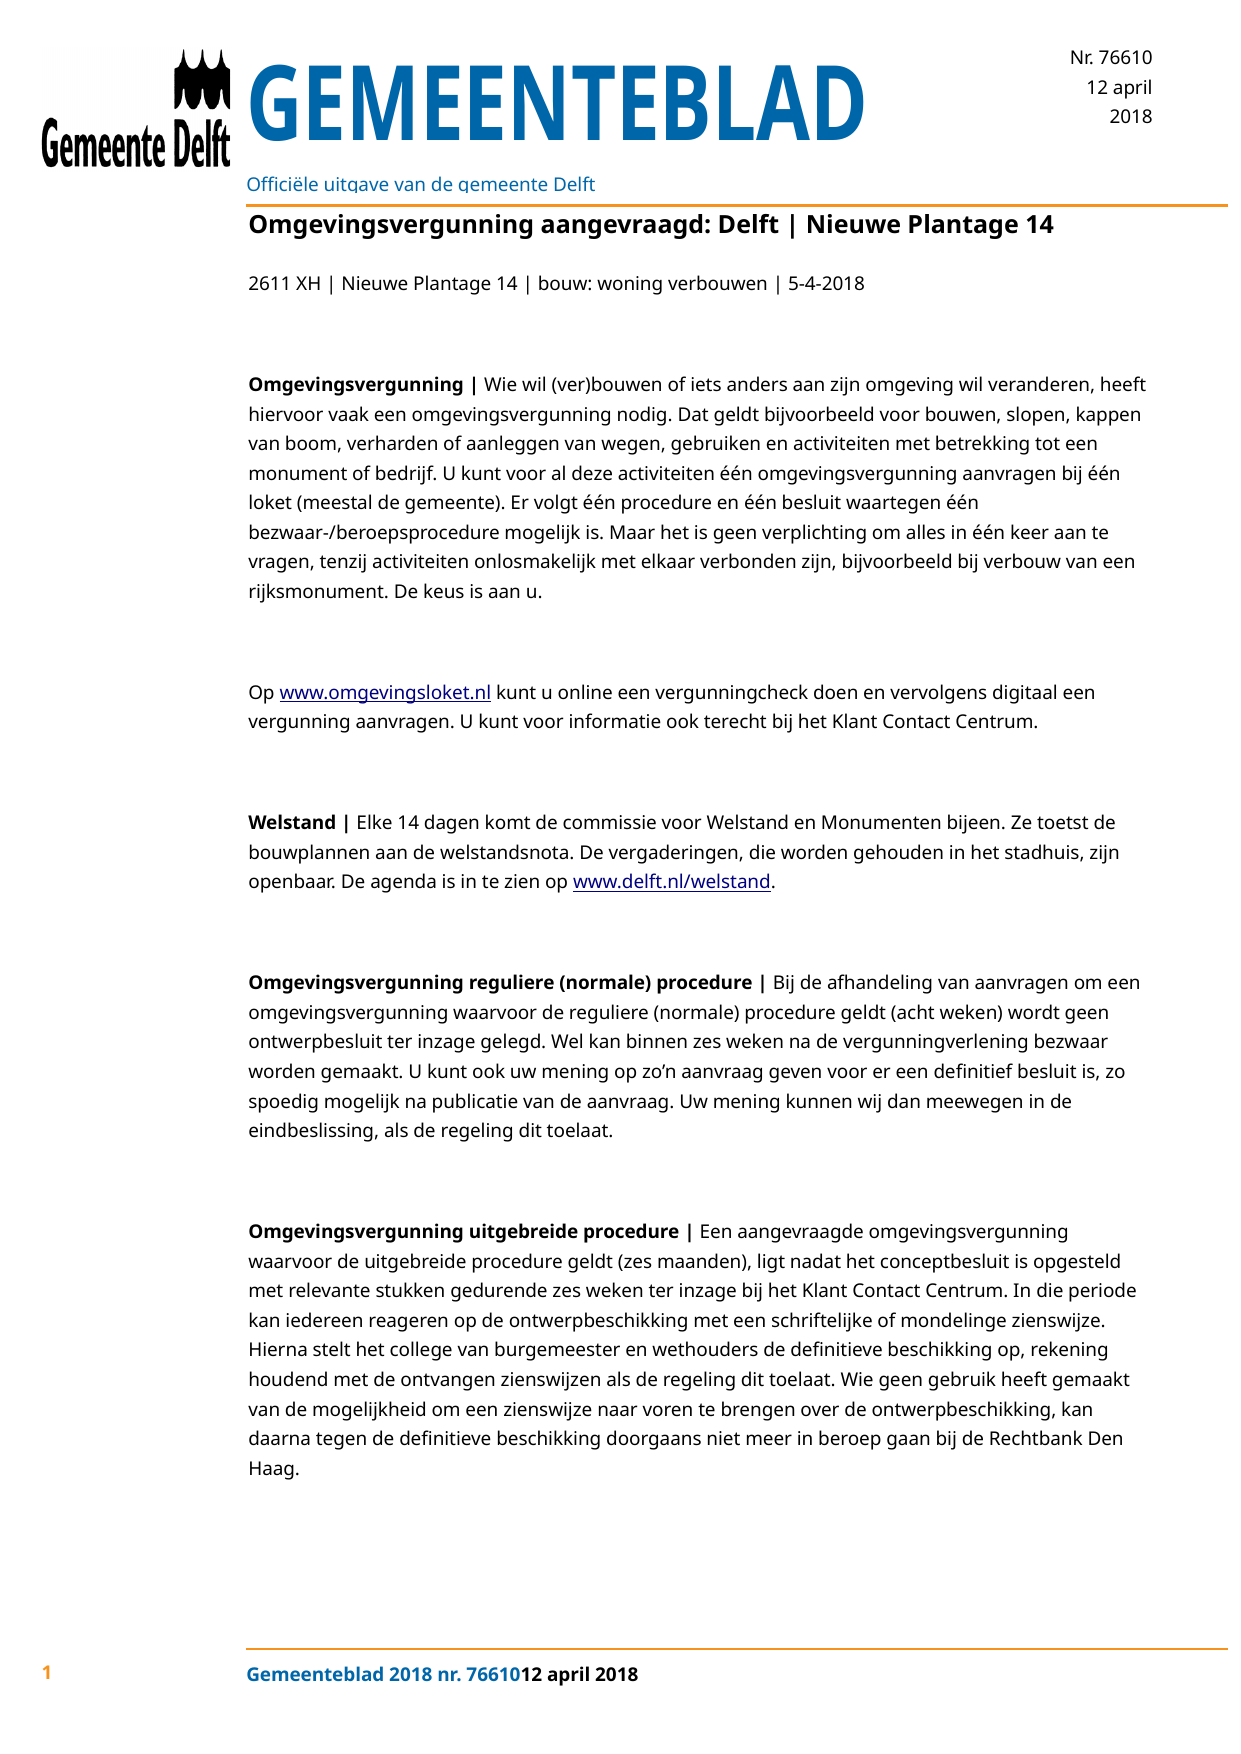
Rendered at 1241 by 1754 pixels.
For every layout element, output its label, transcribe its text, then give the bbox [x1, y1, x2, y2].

text Op www.omgevingsloket.nl kunt u online een vergunningcheck doen en vervolgens digitaal een vergunning aanvragen. U kunt voor informatie ook terecht bij het Klant Contact Centrum. [248, 679, 1152, 734]
text Omgevingsvergunning reguliere (normale) procedure | Bij de afhandeling van aanvragen om een omgevingsvergunning waarvoor de reguliere (normale) procedure geldt (acht weken) wordt geen ontwerpbesluit ter inzage gelegd. Wel kan binnen zes weken na de vergunningverlening bezwaar worden gemaakt. U kunt ook uw mening op zo’n aanvraag geven voor er een definitief besluit is, zo spoedig mogelijk na publicatie van de aanvraag. Uw mening kunnen wij dan meewegen in de eindbeslissing, als de regeling dit toelaat. [248, 969, 1152, 1143]
picture [41, 47, 231, 172]
text Omgevingsvergunning | Wie wil (ver)bouwen of iets anders aan zijn omgeving wil veranderen, heeft hiervoor vaak een omgevingsvergunning nodig. Dat geldt bijvoorbeeld voor bouwen, slopen, kappen van boom, verharden of aanleggen van wegen, gebruiken en activiteiten met betrekking tot een monument of bedrijf. U kunt voor al deze activiteiten één omgevingsvergunning aanvragen bij één loket (meestal de gemeente). Er volgt één procedure en één besluit waartegen één bezwaar-/beroepsprocedure mogelijk is. Maar het is geen verplichting om alles in één keer aan te vragen, tenzij activiteiten onlosmakelijk met elkaar verbonden zijn, bijvoorbeeld bij verbouw van een rijksmonument. De keus is aan u. [248, 371, 1152, 604]
text Welstand | Elke 14 dagen komt de commissie voor Welstand en Monumenten bijeen. Ze toetst de bouwplannen aan de welstandsnota. De vergaderingen, die worden gehouden in het stadhuis, zijn openbaar. De agenda is in te zien op www.delft.nl/welstand. [248, 809, 1152, 894]
text Omgevingsvergunning uitgebreide procedure | Een aangevraagde omgevingsvergunning waarvoor de uitgebreide procedure geldt (zes maanden), ligt nadat het conceptbesluit is opgesteld met relevante stukken gedurende zes weken ter inzage bij het Klant Contact Centrum. In die periode kan iedereen reageren op de ontwerpbeschikking met een schriftelijke of mondelinge zienswijze. Hierna stelt het college van burgemeester en wethouders de definitieve beschikking op, rekening houdend met de ontvangen zienswijzen als de regeling dit toelaat. Wie geen gebruik heeft gemaakt van de mogelijkheid om een zienswijze naar voren te brengen over de ontwerpbeschikking, kan daarna tegen de definitieve beschikking doorgaans niet meer in beroep gaan bij de Rechtbank Den Haag. [248, 1218, 1152, 1481]
text 2611 XH | Nieuwe Plantage 14 | bouw: woning verbouwen | 5-4-2018 [248, 270, 1152, 296]
text Omgevingsvergunning aangevraagd: Delft | Nieuwe Plantage 14 [248, 207, 1152, 241]
